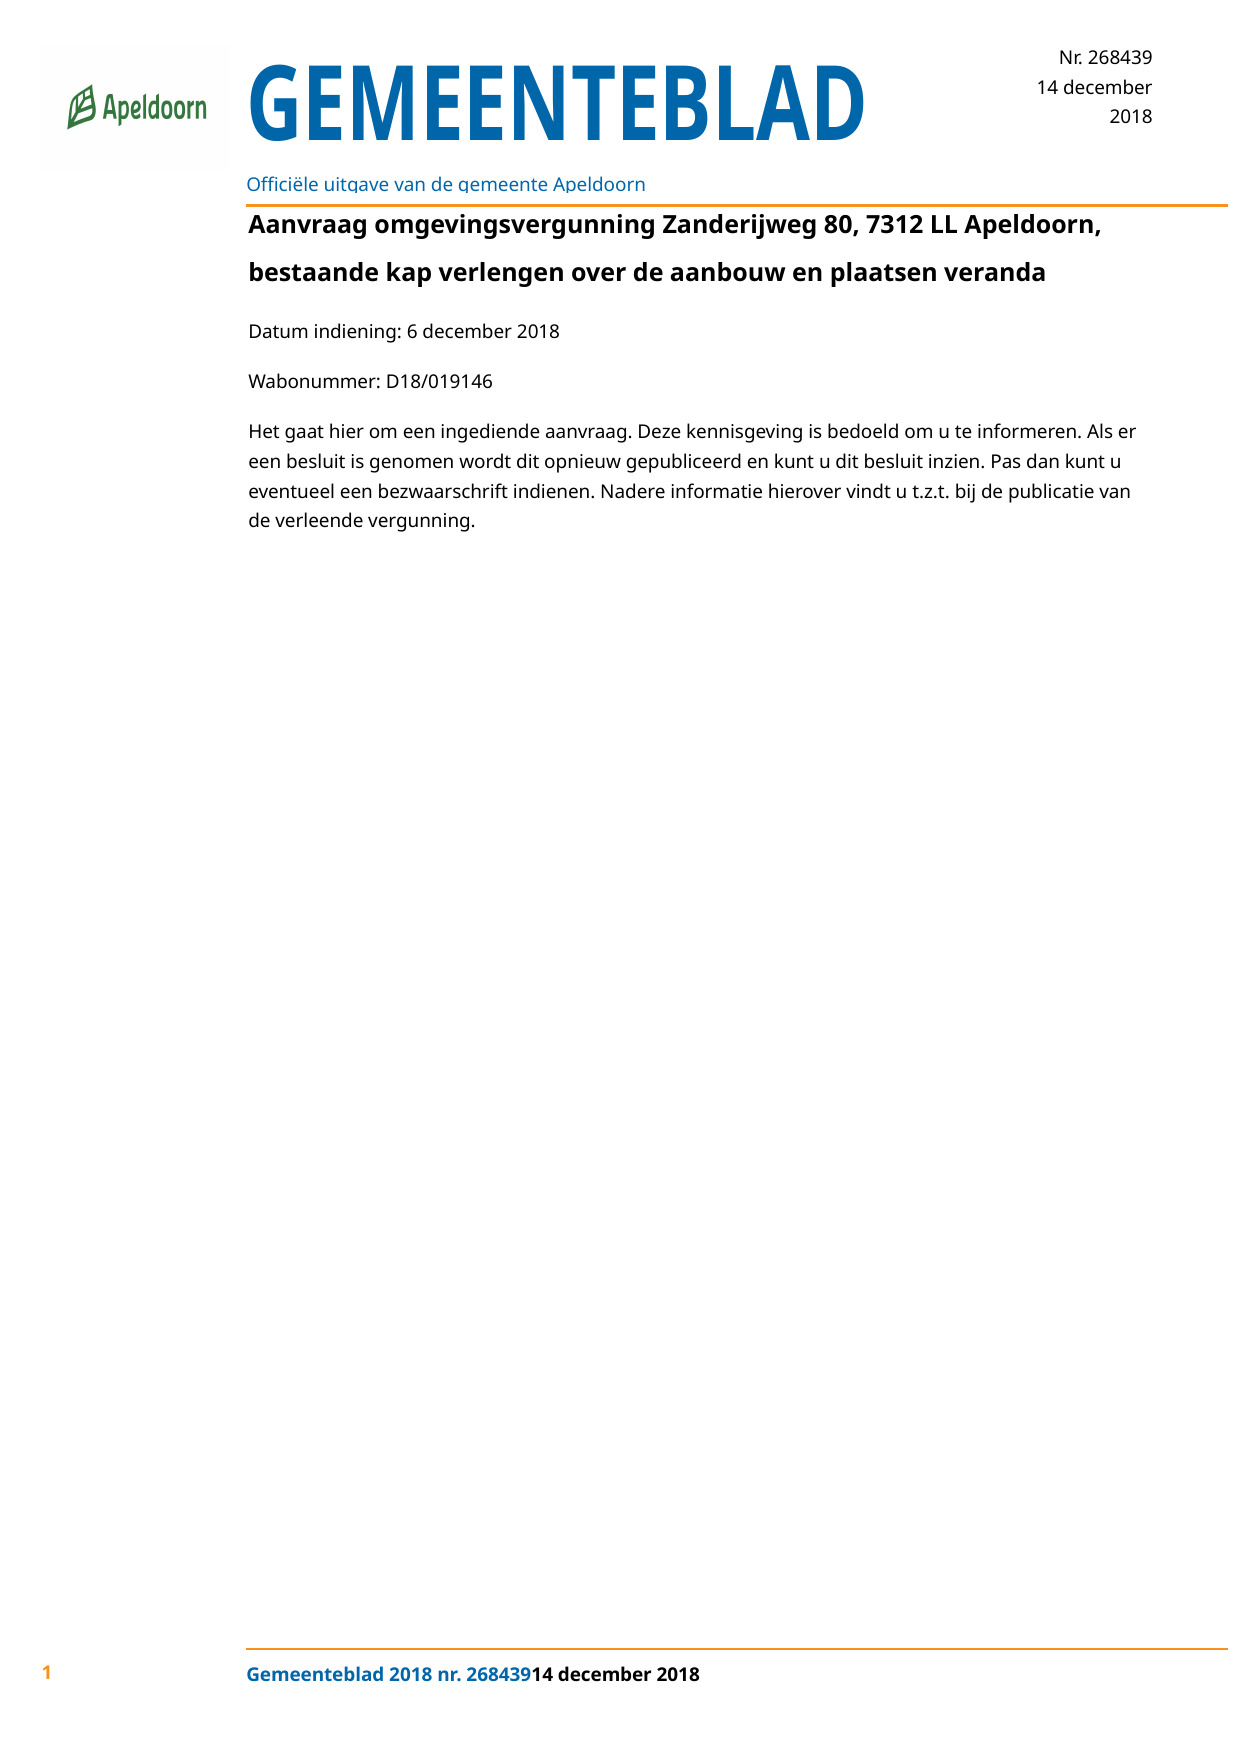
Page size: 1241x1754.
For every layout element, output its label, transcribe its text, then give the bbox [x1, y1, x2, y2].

text Datum indiening: 6 december 2018 [248, 318, 1152, 344]
picture [41, 47, 231, 172]
text Wabonummer: D18/019146 [248, 368, 1152, 394]
text Aanvraag omgevingsvergunning Zanderijweg 80, 7312 LL Apeldoorn, bestaande kap verlengen over de aanbouw en plaatsen veranda [248, 207, 1152, 288]
text Het gaat hier om een ingediende aanvraag. Deze kennisgeving is bedoeld om u te informeren. Als er een besluit is genomen wordt dit opnieuw gepubliceerd en kunt u dit besluit inzien. Pas dan kunt u eventueel een bezwaarschrift indienen. Nadere informatie hierover vindt u t.z.t. bij de publicatie van de verleende vergunning. [248, 419, 1152, 533]
